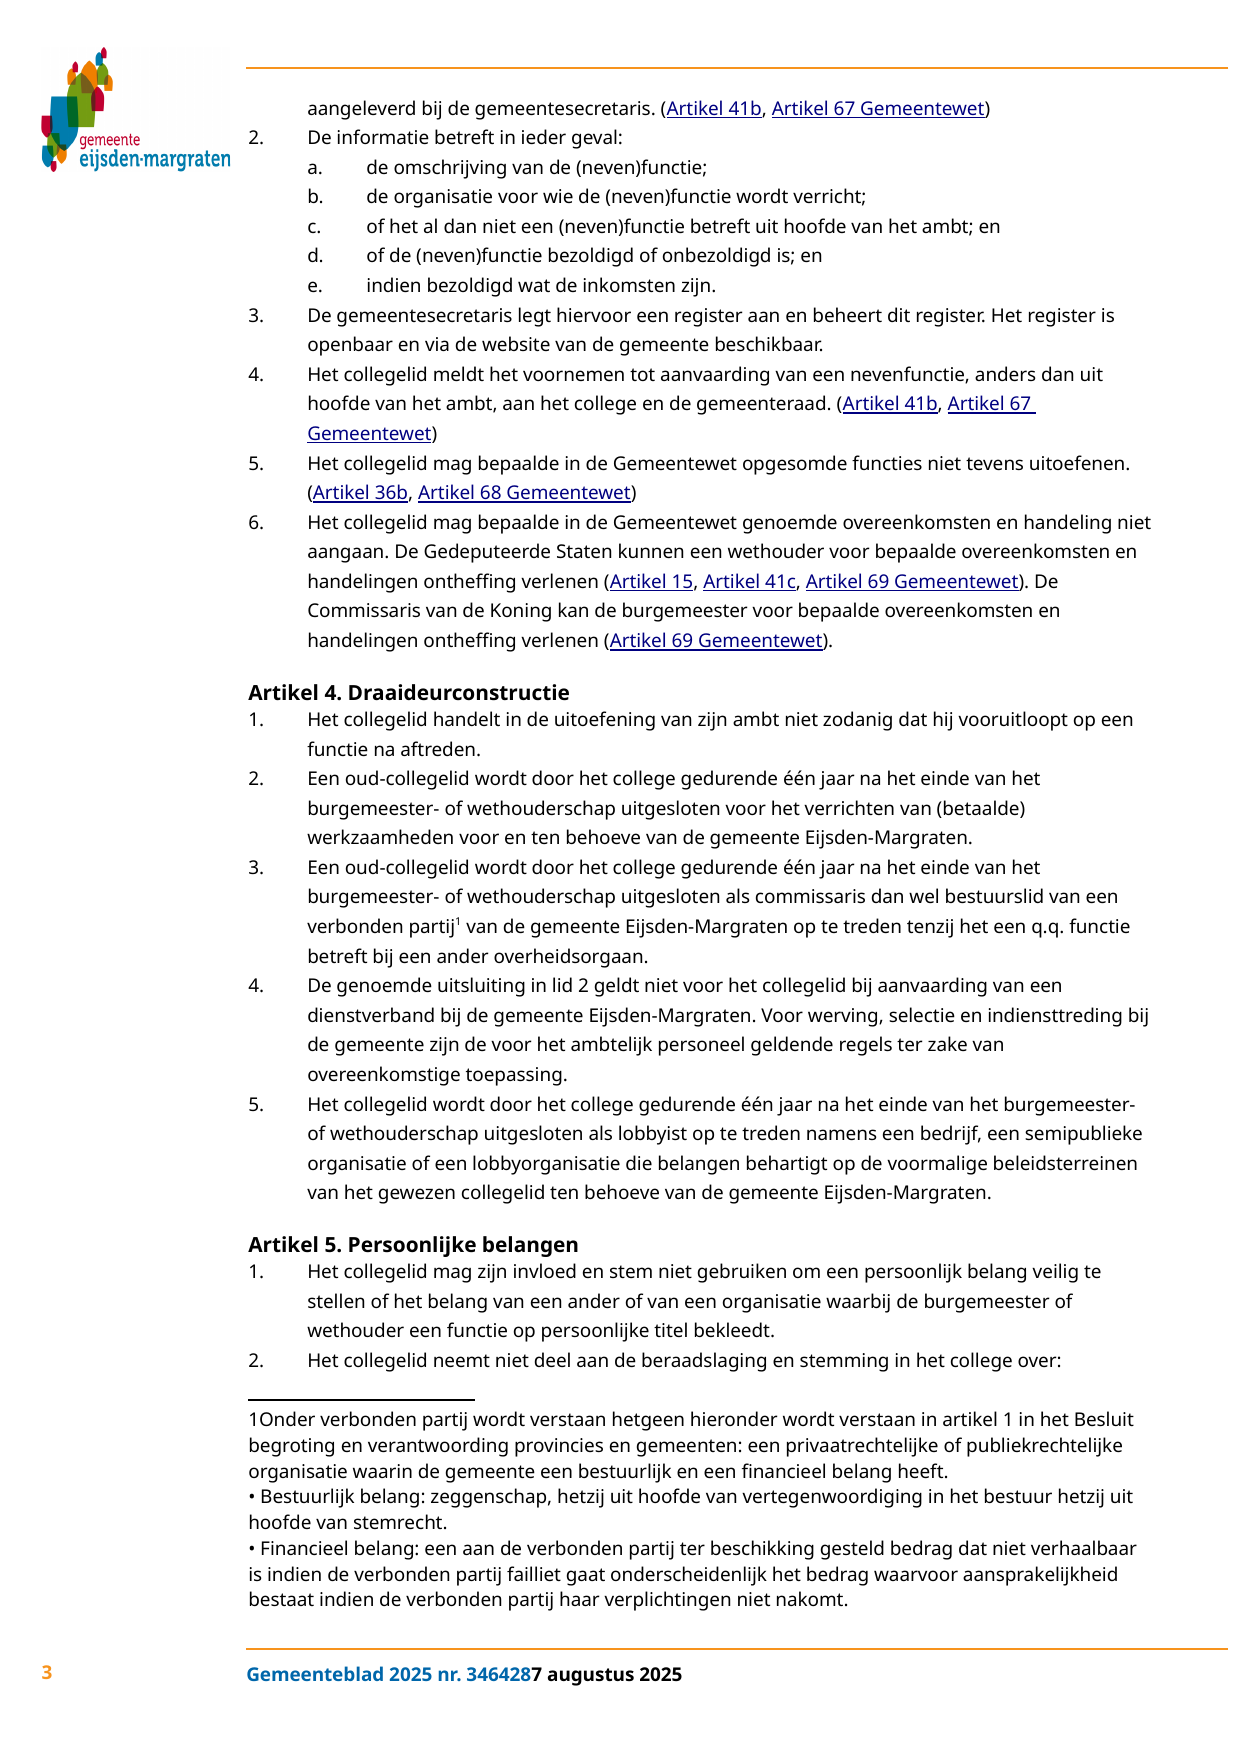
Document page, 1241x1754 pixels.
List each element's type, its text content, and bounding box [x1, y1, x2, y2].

list aangeleverd bij de gemeentesecretaris. (Artikel 41b, Artikel 67 Gemeentewet) [248, 95, 1152, 121]
list Een oud-collegelid wordt door het college gedurende één jaar na het einde van het burgemeester- of wethouderschap uitgesloten voor het verrichten van (betaalde) werkzaamheden voor en ten behoeve van de gemeente Eijsden-Margraten. [248, 765, 1152, 850]
list Het collegelid mag bepaalde in de Gemeentewet opgesomde functies niet tevens uitoefenen. (Artikel 36b, Artikel 68 Gemeentewet) [248, 450, 1152, 505]
list Het collegelid handelt in de uitoefening van zijn ambt niet zodanig dat hij vooruitloopt op een functie na aftreden. [248, 706, 1152, 761]
list De informatie betreft in ieder geval: [248, 124, 1152, 150]
list indien bezoldigd wat de inkomsten zijn. [307, 272, 1152, 298]
list of de (neven)functie bezoldigd of onbezoldigd is; en [307, 243, 1152, 268]
list Het collegelid meldt het voornemen tot aanvaarding van een nevenfunctie, anders dan uit hoofde van het ambt, aan het college en de gemeenteraad. (Artikel 41b, Artikel 67 Gemeentewet) [248, 361, 1152, 446]
list Het collegelid mag bepaalde in de Gemeentewet genoemde overeenkomsten en handeling niet aangaan. De Gedeputeerde Staten kunnen een wethouder voor bepaalde overeenkomsten en handelingen ontheffing verlenen (Artikel 15, Artikel 41c, Artikel 69 Gemeentewet). De Commissaris van de Koning kan de burgemeester voor bepaalde overeenkomsten en handelingen ontheffing verlenen (Artikel 69 Gemeentewet). [248, 509, 1152, 653]
list Een oud-collegelid wordt door het college gedurende één jaar na het einde van het burgemeester- of wethouderschap uitgesloten als commissaris dan wel bestuurslid van een verbonden partij van de gemeente Eijsden-Margraten op te treden tenzij het een q.q. functie betreft bij een ander overheidsorgaan. [248, 854, 1152, 968]
list of het al dan niet een (neven)functie betreft uit hoofde van het ambt; en [307, 213, 1152, 239]
list Onder verbonden partij wordt verstaan hetgeen hieronder wordt verstaan in artikel 1 in het Besluit begroting en verantwoording provincies en gemeenten: een privaatrechtelijke of publiekrechtelijke organisatie waarin de gemeente een bestuurlijk en een financieel belang heeft. [248, 1406, 1152, 1483]
list Het collegelid neemt niet deel aan de beraadslaging en stemming in het college over: [248, 1347, 1152, 1373]
list de organisatie voor wie de (neven)functie wordt verricht; [307, 183, 1152, 209]
list de omschrijving van de (neven)functie; [307, 154, 1152, 180]
text Artikel 5. Persoonlijke belangen [248, 1230, 1152, 1258]
list • Financieel belang: een aan de verbonden partij ter beschikking gesteld bedrag dat niet verhaalbaar is indien de verbonden partij failliet gaat onderscheidenlijk het bedrag waarvoor aansprakelijkheid bestaat indien de verbonden partij haar verplichtingen niet nakomt. [248, 1535, 1152, 1612]
text Artikel 4. Draaideurconstructie [248, 678, 1152, 706]
list De gemeentesecretaris legt hiervoor een register aan en beheert dit register. Het register is openbaar en via de website van de gemeente beschikbaar. [248, 302, 1152, 357]
list • Bestuurlijk belang: zeggenschap, hetzij uit hoofde van vertegenwoordiging in het bestuur hetzij uit hoofde van stemrecht. [248, 1483, 1152, 1535]
list Het collegelid wordt door het college gedurende één jaar na het einde van het burgemeester- of wethouderschap uitgesloten als lobbyist op te treden namens een bedrijf, een semipublieke organisatie of een lobbyorganisatie die belangen behartigt op de voormalige beleidsterreinen van het gewezen collegelid ten behoeve van de gemeente Eijsden-Margraten. [248, 1091, 1152, 1205]
picture [41, 47, 231, 172]
list De genoemde uitsluiting in lid 2 geldt niet voor het collegelid bij aanvaarding van een dienstverband bij de gemeente Eijsden-Margraten. Voor werving, selectie en indiensttreding bij de gemeente zijn de voor het ambtelijk personeel geldende regels ter zake van overeenkomstige toepassing. [248, 972, 1152, 1087]
list Het collegelid mag zijn invloed en stem niet gebruiken om een persoonlijk belang veilig te stellen of het belang van een ander of van een organisatie waarbij de burgemeester of wethouder een functie op persoonlijke titel bekleedt. [248, 1258, 1152, 1343]
